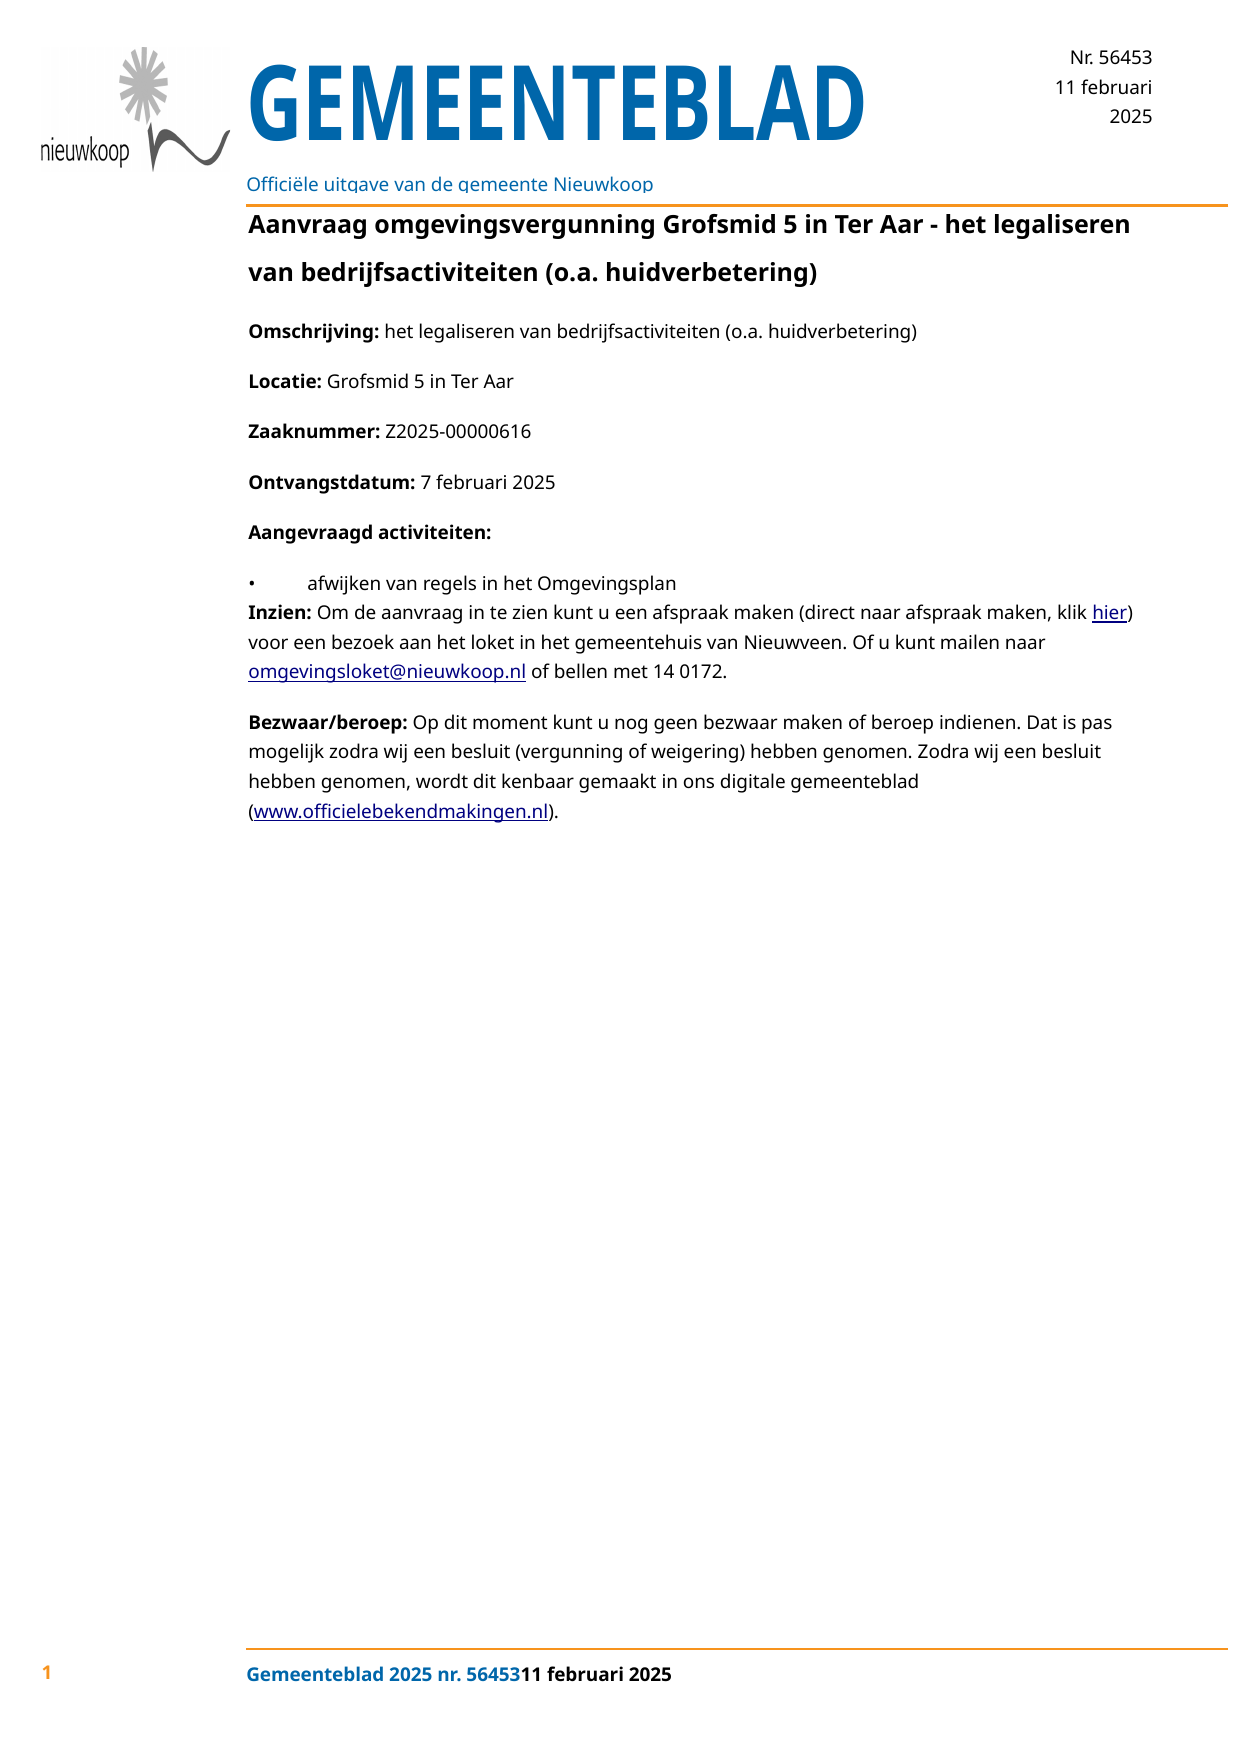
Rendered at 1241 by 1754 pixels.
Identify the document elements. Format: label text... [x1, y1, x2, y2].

text Ontvangstdatum: 7 februari 2025 [248, 469, 1152, 495]
picture [41, 47, 231, 172]
text Aangevraagd activiteiten: [248, 519, 1152, 545]
text Omschrijving: het legaliseren van bedrijfsactiviteiten (o.a. huidverbetering) [248, 318, 1152, 344]
text Bezwaar/beroep: Op dit moment kunt u nog geen bezwaar maken of beroep indienen. Dat is pas mogelijk zodra wij een besluit (vergunning of weigering) hebben genomen. Zodra wij een besluit hebben genomen, wordt dit kenbaar gemaakt in ons digitale gemeenteblad (www.officielebekendmakingen.nl). [248, 709, 1152, 824]
text Aanvraag omgevingsvergunning Grofsmid 5 in Ter Aar - het legaliseren van bedrijfsactiviteiten (o.a. huidverbetering) [248, 207, 1152, 288]
list afwijken van regels in het Omgevingsplan [248, 570, 1152, 596]
text Zaaknummer: Z2025-00000616 [248, 419, 1152, 444]
text Locatie: Grofsmid 5 in Ter Aar [248, 368, 1152, 394]
text Inzien: Om de aanvraag in te zien kunt u een afspraak maken (direct naar afspraak maken, klik hier) voor een bezoek aan het loket in het gemeentehuis van Nieuwveen. Of u kunt mailen naar omgevingsloket@nieuwkoop.nl of bellen met 14 0172. [248, 599, 1152, 684]
